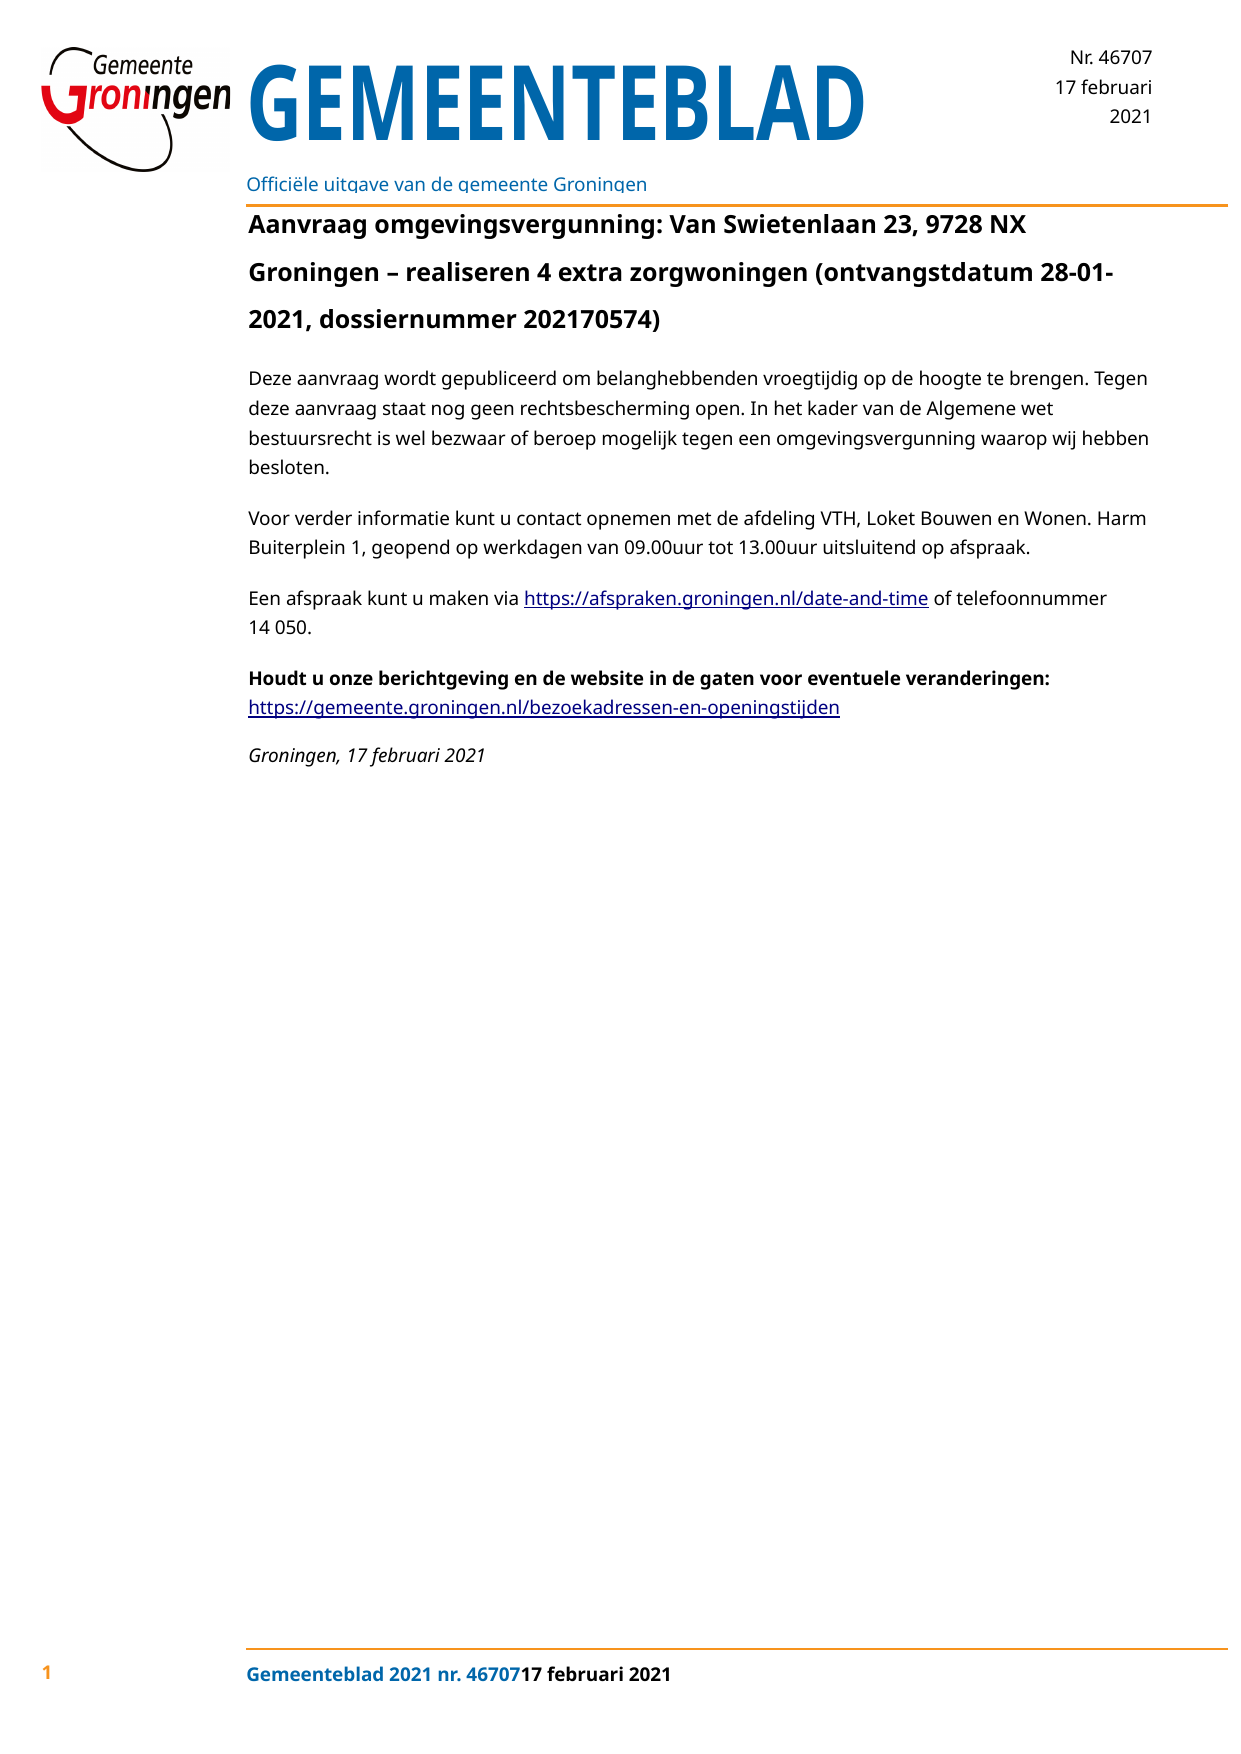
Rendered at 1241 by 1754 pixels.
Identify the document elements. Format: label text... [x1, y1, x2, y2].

text Groningen, 17 februari 2021 [248, 742, 1152, 768]
text Aanvraag omgevingsvergunning: Van Swietenlaan 23, 9728 NX Groningen – realiseren 4 extra zorgwoningen (ontvangstdatum 28-01-2021, dossiernummer 202170574) [248, 207, 1152, 336]
text Een afspraak kunt u maken via https://afspraken.groningen.nl/date-and-time of telefoonnummer 14 050. [248, 585, 1152, 640]
text Deze aanvraag wordt gepubliceerd om belanghebbenden vroegtijdig op de hoogte te brengen. Tegen deze aanvraag staat nog geen rechtsbescherming open. In het kader van de Algemene wet bestuursrecht is wel bezwaar of beroep mogelijk tegen een omgevingsvergunning waarop wij hebben besloten. [248, 366, 1152, 480]
picture [41, 47, 231, 172]
text Houdt u onze berichtgeving en de website in de gaten voor eventuele veranderingen: https://gemeente.groningen.nl/bezoekadressen-en-openingstijden [248, 665, 1152, 720]
text Voor verder informatie kunt u contact opnemen met de afdeling VTH, Loket Bouwen en Wonen. Harm Buiterplein 1, geopend op werkdagen van 09.00uur tot 13.00uur uitsluitend op afspraak. [248, 505, 1152, 560]
